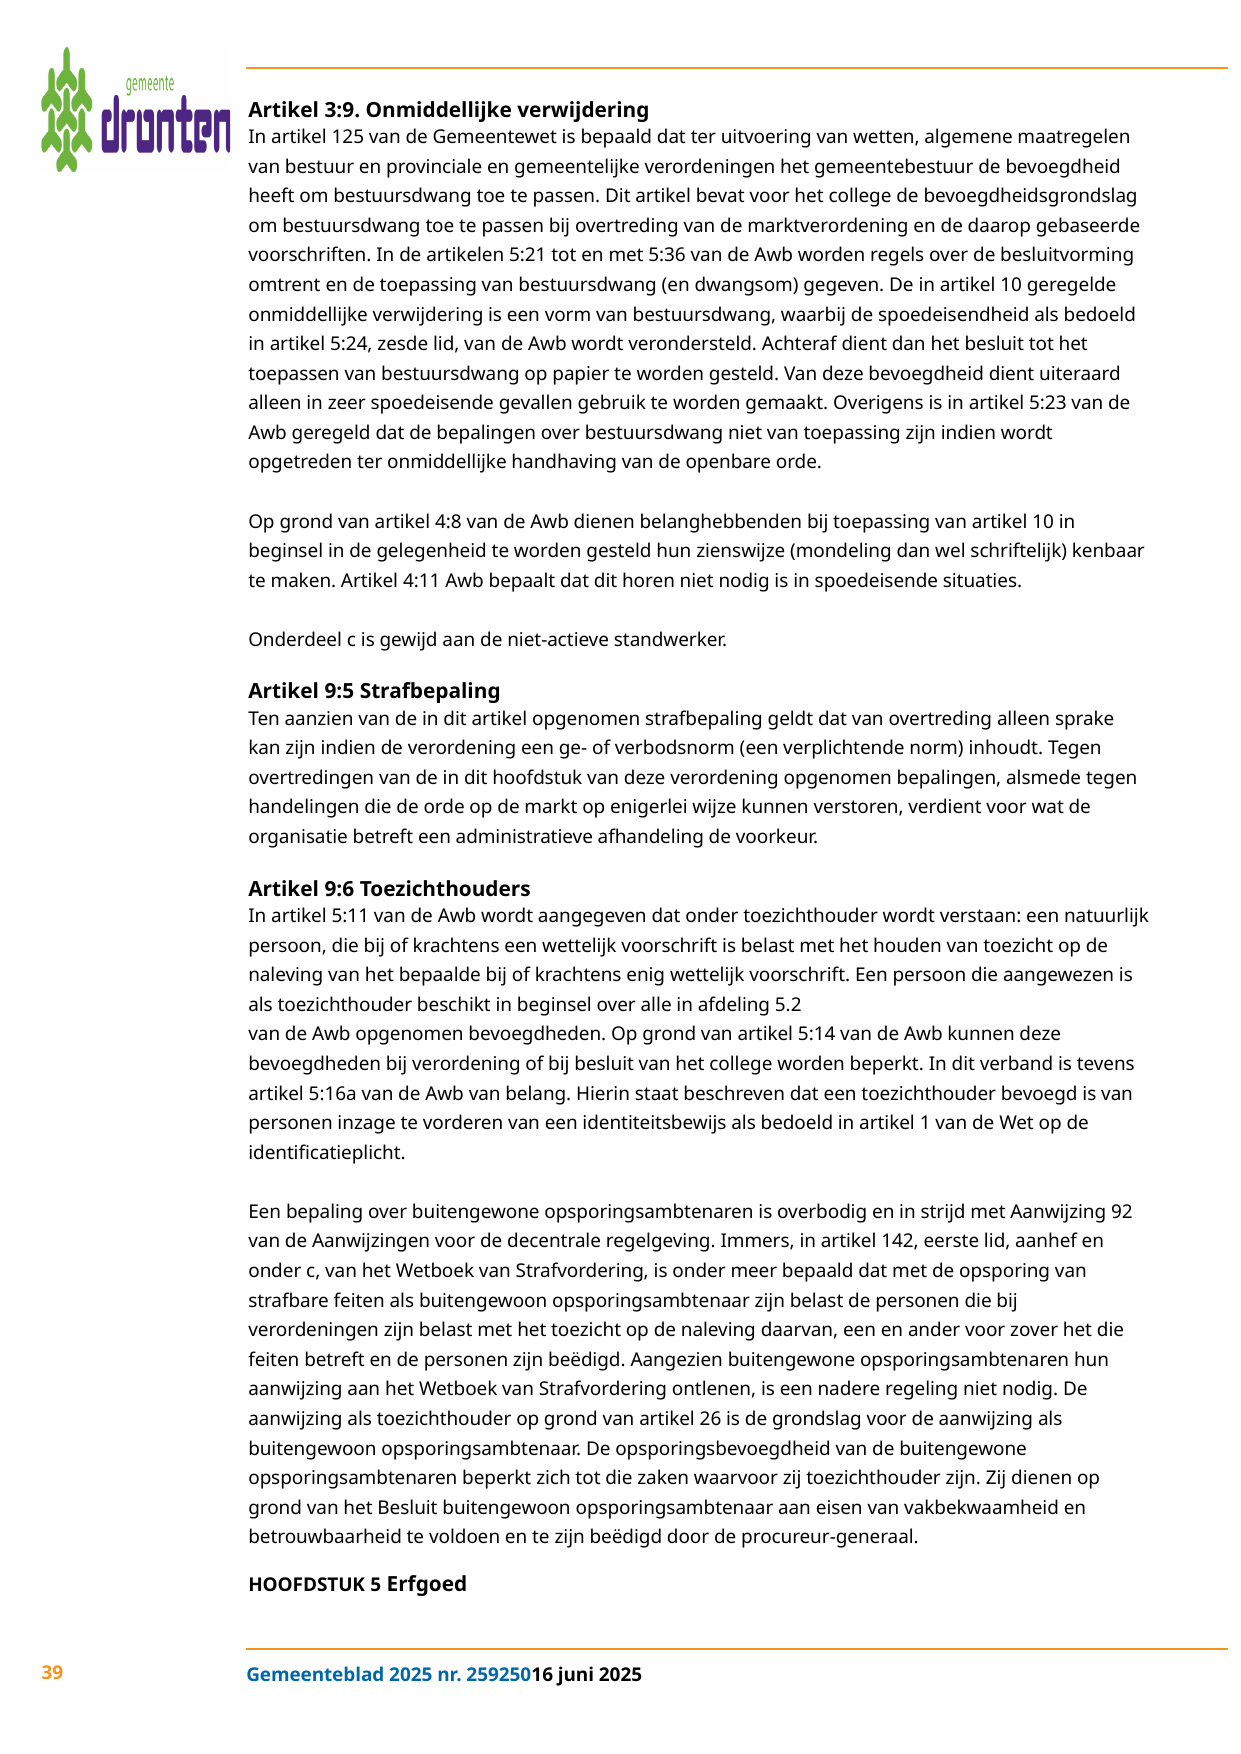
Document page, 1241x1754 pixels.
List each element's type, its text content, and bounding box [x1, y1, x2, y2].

text In artikel 125 van de Gemeentewet is bepaald dat ter uitvoering van wetten, algemene maatregelen van bestuur en provinciale en gemeentelijke verordeningen het gemeentebestuur de bevoegdheid heeft om bestuursdwang toe te passen. Dit artikel bevat voor het college de bevoegdheidsgrondslag om bestuursdwang toe te passen bij overtreding van de marktverordening en de daarop gebaseerde voorschriften. In de artikelen 5:21 tot en met 5:36 van de Awb worden regels over de besluitvorming omtrent en de toepassing van bestuursdwang (en dwangsom) gegeven. De in artikel 10 geregelde onmiddellijke verwijdering is een vorm van bestuursdwang, waarbij de spoedeisendheid als bedoeld in artikel 5:24, zesde lid, van de Awb wordt verondersteld. Achteraf dient dan het besluit tot het toepassen van bestuursdwang op papier te worden gesteld. Van deze bevoegdheid dient uiteraard alleen in zeer spoedeisende gevallen gebruik te worden gemaakt. Overigens is in artikel 5:23 van de Awb geregeld dat de bepalingen over bestuursdwang niet van toepassing zijn indien wordt opgetreden ter onmiddellijke handhaving van de openbare orde. [248, 123, 1152, 474]
text Een bepaling over buitengewone opsporingsambtenaren is overbodig en in strijd met Aanwijzing 92 van de Aanwijzingen voor de decentrale regelgeving. Immers, in artikel 142, eerste lid, aanhef en onder c, van het Wetboek van Strafvordering, is onder meer bepaald dat met de opsporing van strafbare feiten als buitengewoon opsporingsambtenaar zijn belast de personen die bij verordeningen zijn belast met het toezicht op de naleving daarvan, een en ander voor zover het die feiten betreft en de personen zijn beëdigd. Aangezien buitengewone opsporingsambtenaren hun aanwijzing aan het Wetboek van Strafvordering ontlenen, is een nadere regeling niet nodig. De aanwijzing als toezichthouder op grond van artikel 26 is de grondslag voor de aanwijzing als buitengewoon opsporingsambtenaar. De opsporingsbevoegdheid van de buitengewone opsporingsambtenaren beperkt zich tot die zaken waarvoor zij toezichthouder zijn. Zij dienen op grond van het Besluit buitengewoon opsporingsambtenaar aan eisen van vakbekwaamheid en betrouwbaarheid te voldoen en te zijn beëdigd door de procureur-generaal. [248, 1198, 1152, 1549]
text Artikel 3:9. Onmiddellijke verwijdering [248, 95, 1152, 123]
text van de Awb opgenomen bevoegdheden. Op grond van artikel 5:14 van de Awb kunnen deze bevoegdheden bij verordening of bij besluit van het college worden beperkt. In dit verband is tevens artikel 5:16a van de Awb van belang. Hierin staat beschreven dat een toezichthouder bevoegd is van personen inzage te vorderen van een identiteitsbewijs als bedoeld in artikel 1 van de Wet op de identificatieplicht. [248, 1021, 1152, 1164]
text In artikel 5:11 van de Awb wordt aangegeven dat onder toezichthouder wordt verstaan: een natuurlijk persoon, die bij of krachtens een wettelijk voorschrift is belast met het houden van toezicht op de naleving van het bepaalde bij of krachtens enig wettelijk voorschrift. Een persoon die aangewezen is als toezichthouder beschikt in beginsel over alle in afdeling 5.2 [248, 902, 1152, 1017]
text Onderdeel c is gewijd aan de niet-actieve standwerker. [248, 626, 1152, 652]
text Artikel 9:6 Toezichthouders [248, 874, 1152, 902]
picture [41, 47, 231, 172]
text HOOFDSTUK 5 Erfgoed [248, 1569, 1152, 1597]
text Op grond van artikel 4:8 van de Awb dienen belanghebbenden bij toepassing van artikel 10 in beginsel in de gelegenheid te worden gesteld hun zienswijze (mondeling dan wel schriftelijk) kenbaar te maken. Artikel 4:11 Awb bepaalt dat dit horen niet nodig is in spoedeisende situaties. [248, 508, 1152, 593]
text Ten aanzien van de in dit artikel opgenomen strafbepaling geldt dat van overtreding alleen sprake kan zijn indien de verordening een ge- of verbodsnorm (een verplichtende norm) inhoudt. Tegen overtredingen van de in dit hoofdstuk van deze verordening opgenomen bepalingen, alsmede tegen handelingen die de orde op de markt op enigerlei wijze kunnen verstoren, verdient voor wat de organisatie betreft een administratieve afhandeling de voorkeur. [248, 705, 1152, 849]
text Artikel 9:5 Strafbepaling [248, 677, 1152, 705]
